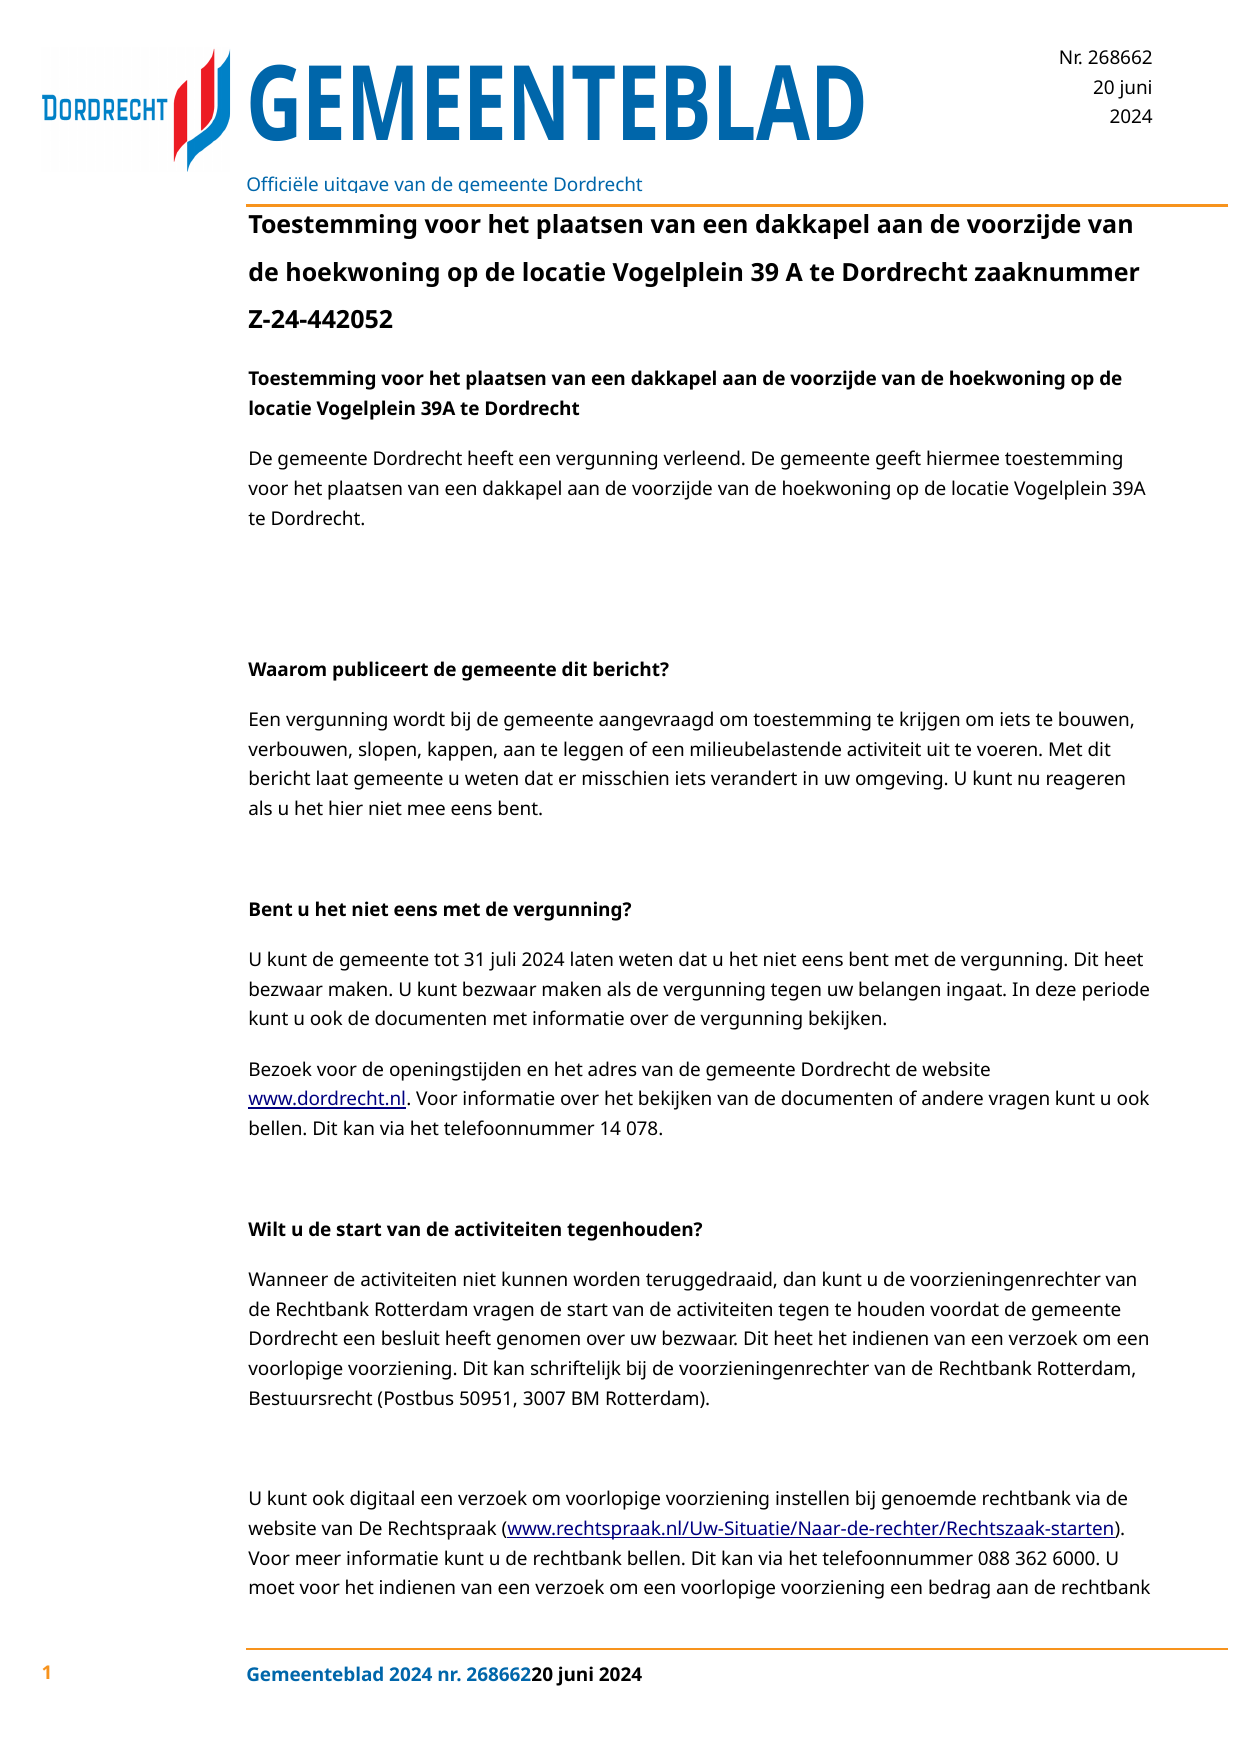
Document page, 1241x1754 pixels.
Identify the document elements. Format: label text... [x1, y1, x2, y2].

text Waarom publiceert de gemeente dit bericht? [248, 656, 1152, 682]
text De gemeente Dordrecht heeft een vergunning verleend. De gemeente geeft hiermee toestemming voor het plaatsen van een dakkapel aan de voorzijde van de hoekwoning op de locatie Vogelplein 39A te Dordrecht. [248, 446, 1152, 530]
text Toestemming voor het plaatsen van een dakkapel aan de voorzijde van de hoekwoning op de locatie Vogelplein 39 A te Dordrecht zaaknummer Z-24-442052 [248, 207, 1152, 336]
picture [41, 47, 231, 172]
text U kunt ook digitaal een verzoek om voorlopige voorziening instellen bij genoemde rechtbank via de website van De Rechtspraak (www.rechtspraak.nl/Uw-Situatie/Naar-de-rechter/Rechtszaak-starten). Voor meer informatie kunt u de rechtbank bellen. Dit kan via het telefoonnummer 088 362 6000. U moet voor het indienen van een verzoek om een voorlopige voorziening een bedrag aan de rechtbank [248, 1486, 1152, 1600]
text Wanneer de activiteiten niet kunnen worden teruggedraaid, dan kunt u de voorzieningenrechter van de Rechtbank Rotterdam vragen de start van de activiteiten tegen te houden voordat de gemeente Dordrecht een besluit heeft genomen over uw bezwaar. Dit heet het indienen van een verzoek om een voorlopige voorziening. Dit kan schriftelijk bij de voorzieningenrechter van de Rechtbank Rotterdam, Bestuursrecht (Postbus 50951, 3007 BM Rotterdam). [248, 1266, 1152, 1410]
text Wilt u de start van de activiteiten tegenhouden? [248, 1216, 1152, 1242]
text Een vergunning wordt bij de gemeente aangevraagd om toestemming te krijgen om iets te bouwen, verbouwen, slopen, kappen, aan te leggen of een milieubelastende activiteit uit te voeren. Met dit bericht laat gemeente u weten dat er misschien iets verandert in uw omgeving. U kunt nu reageren als u het hier niet mee eens bent. [248, 706, 1152, 821]
text Bezoek voor de openingstijden en het adres van de gemeente Dordrecht de website www.dordrecht.nl. Voor informatie over het bekijken van de documenten of andere vragen kunt u ook bellen. Dit kan via het telefoonnummer 14 078. [248, 1056, 1152, 1141]
text U kunt de gemeente tot 31 juli 2024 laten weten dat u het niet eens bent met de vergunning. Dit heet bezwaar maken. U kunt bezwaar maken als de vergunning tegen uw belangen ingaat. In deze periode kunt u ook de documenten met informatie over de vergunning bekijken. [248, 946, 1152, 1031]
text Bent u het niet eens met de vergunning? [248, 896, 1152, 922]
text Toestemming voor het plaatsen van een dakkapel aan de voorzijde van de hoekwoning op de locatie Vogelplein 39A te Dordrecht [248, 366, 1152, 421]
